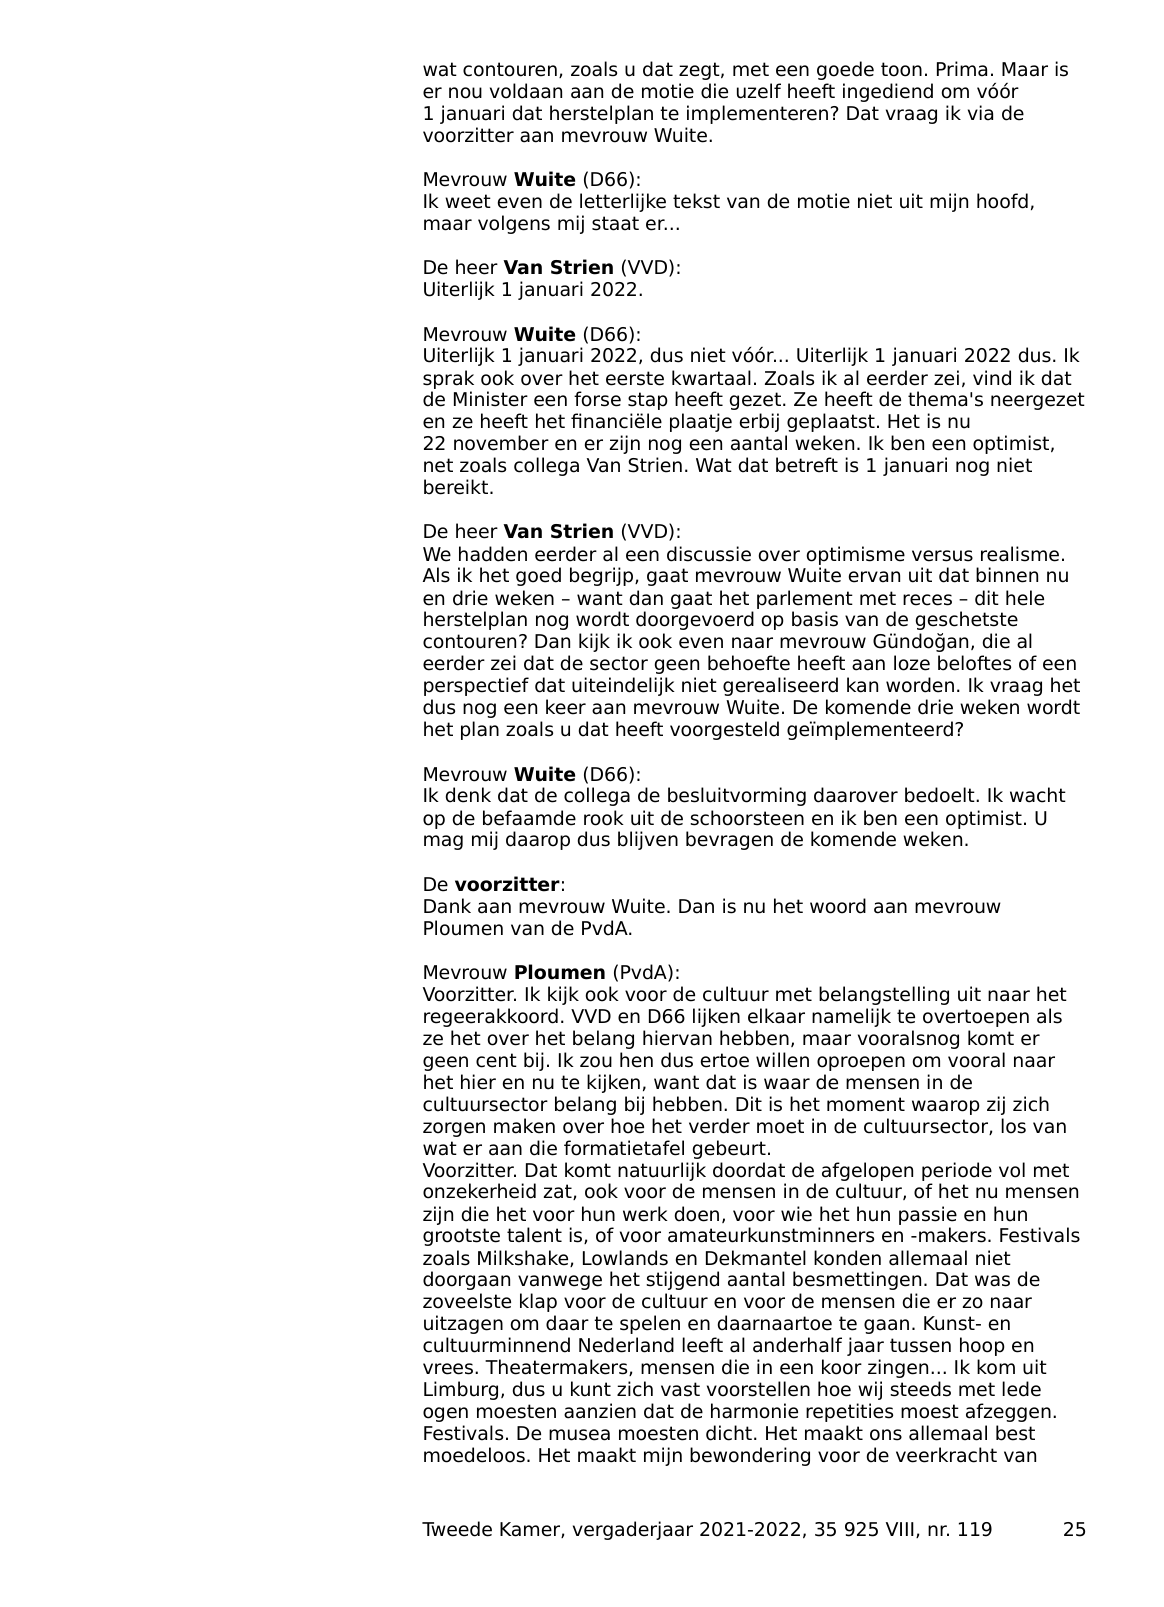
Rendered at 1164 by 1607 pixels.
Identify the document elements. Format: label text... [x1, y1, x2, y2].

text Mevrouw Wuite (D66): [422, 763, 1087, 785]
text Dank aan mevrouw Wuite. Dan is nu het woord aan mevrouw Ploumen van de PvdA. [422, 896, 1087, 939]
text De heer Van Strien (VVD): [422, 257, 1087, 279]
text Mevrouw Wuite (D66): [422, 169, 1087, 191]
text Uiterlijk 1 januari 2022. [422, 279, 1087, 301]
text De heer Van Strien (VVD): [422, 521, 1087, 543]
text wat contouren, zoals u dat zegt, met een goede toon. Prima. Maar is er nou voldaan aan de motie die uzelf heeft ingediend om vóór 1 januari dat herstelplan te implementeren? Dat vraag ik via de voorzitter aan mevrouw Wuite. [422, 59, 1087, 147]
text Ik denk dat de collega de besluitvorming daarover bedoelt. Ik wacht op de befaamde rook uit de schoorsteen en ik ben een optimist. U mag mij daarop dus blijven bevragen de komende weken. [422, 785, 1087, 851]
text De voorzitter: [422, 873, 1087, 896]
text Mevrouw Ploumen (PvdA): [422, 962, 1087, 984]
text We hadden eerder al een discussie over optimisme versus realisme. Als ik het goed begrijp, gaat mevrouw Wuite ervan uit dat binnen nu en drie weken – want dan gaat het parlement met reces – dit hele herstelplan nog wordt doorgevoerd op basis van de geschetste contouren? Dan kijk ik ook even naar mevrouw Gündoğan, die al eerder zei dat de sector geen behoefte heeft aan loze beloftes of een perspectief dat uiteindelijk niet gerealiseerd kan worden. Ik vraag het dus nog een keer aan mevrouw Wuite. De komende drie weken wordt het plan zoals u dat heeft voorgesteld geïmplementeerd? [422, 543, 1087, 741]
text Voorzitter. Ik kijk ook voor de cultuur met belangstelling uit naar het regeerakkoord. VVD en D66 lijken elkaar namelijk te overtoepen als ze het over het belang hiervan hebben, maar vooralsnog komt er geen cent bij. Ik zou hen dus ertoe willen oproepen om vooral naar het hier en nu te kijken, want dat is waar de mensen in de cultuursector belang bij hebben. Dit is het moment waarop zij zich zorgen maken over hoe het verder moet in de cultuursector, los van wat er aan die formatietafel gebeurt. [422, 984, 1087, 1159]
text Mevrouw Wuite (D66): [422, 323, 1087, 345]
text Voorzitter. Dat komt natuurlijk doordat de afgelopen periode vol met onzekerheid zat, ook voor de mensen in de cultuur, of het nu mensen zijn die het voor hun werk doen, voor wie het hun passie en hun grootste talent is, of voor amateurkunstminners en -makers. Festivals zoals Milkshake, Lowlands en Dekmantel konden allemaal niet doorgaan vanwege het stijgend aantal besmettingen. Dat was de zoveelste klap voor de cultuur en voor de mensen die er zo naar uitzagen om daar te spelen en daarnaartoe te gaan. Kunst- en cultuurminnend Nederland leeft al anderhalf jaar tussen hoop en vrees. Theatermakers, mensen die in een koor zingen... Ik kom uit Limburg, dus u kunt zich vast voorstellen hoe wij steeds met lede ogen moesten aanzien dat de harmonie repetities moest afzeggen. Festivals. De musea moesten dicht. Het maakt ons allemaal best moedeloos. Het maakt mijn bewondering voor de veerkracht van [422, 1159, 1087, 1467]
text Ik weet even de letterlijke tekst van de motie niet uit mijn hoofd, maar volgens mij staat er... [422, 191, 1087, 235]
text Uiterlijk 1 januari 2022, dus niet vóór... Uiterlijk 1 januari 2022 dus. Ik sprak ook over het eerste kwartaal. Zoals ik al eerder zei, vind ik dat de Minister een forse stap heeft gezet. Ze heeft de thema's neergezet en ze heeft het financiële plaatje erbij geplaatst. Het is nu 22 november en er zijn nog een aantal weken. Ik ben een optimist, net zoals collega Van Strien. Wat dat betreft is 1 januari nog niet bereikt. [422, 345, 1087, 499]
